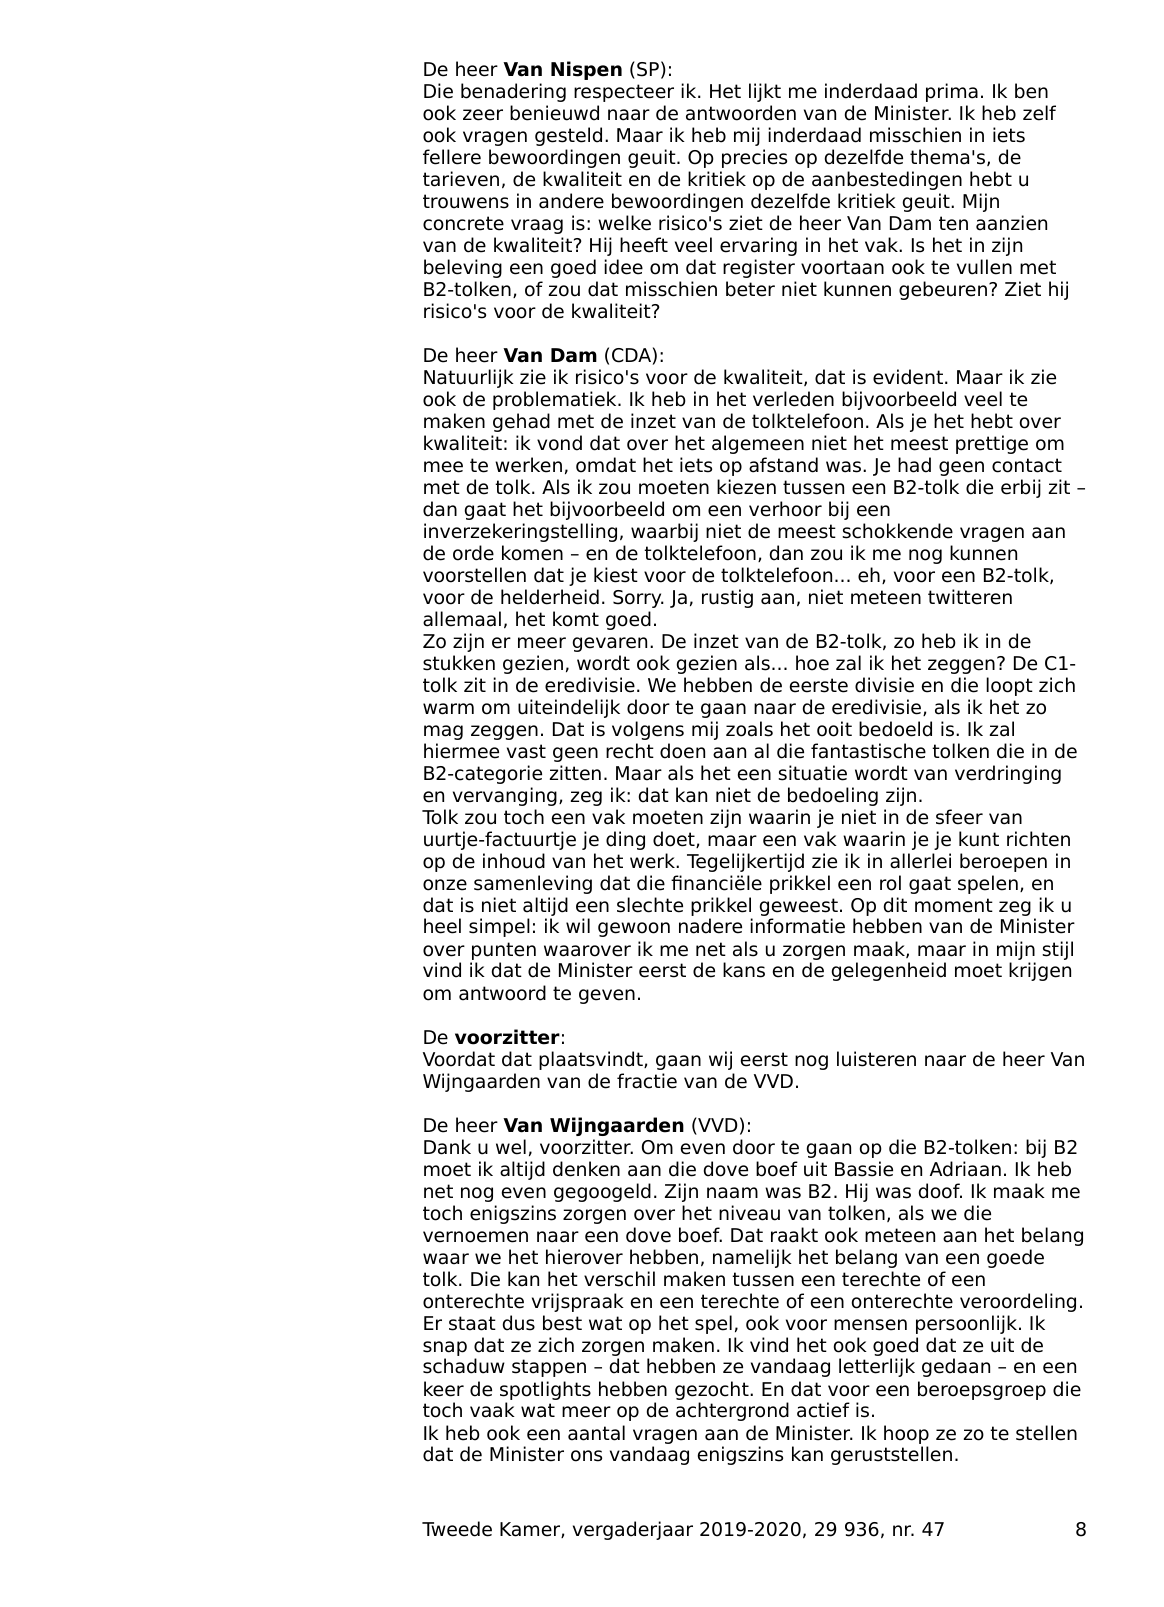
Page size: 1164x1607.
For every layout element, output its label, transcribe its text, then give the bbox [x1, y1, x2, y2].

text Voordat dat plaatsvindt, gaan wij eerst nog luisteren naar de heer Van Wijngaarden van de fractie van de VVD. [422, 1048, 1087, 1092]
text Ik heb ook een aantal vragen aan de Minister. Ik hoop ze zo te stellen dat de Minister ons vandaag enigszins kan geruststellen. [422, 1422, 1087, 1466]
text De heer Van Nispen (SP): [422, 59, 1087, 81]
text Dank u wel, voorzitter. Om even door te gaan op die B2-tolken: bij B2 moet ik altijd denken aan die dove boef uit Bassie en Adriaan. Ik heb net nog even gegoogeld. Zijn naam was B2. Hij was doof. Ik maak me toch enigszins zorgen over het niveau van tolken, als we die vernoemen naar een dove boef. Dat raakt ook meteen aan het belang waar we het hierover hebben, namelijk het belang van een goede tolk. Die kan het verschil maken tussen een terechte of een onterechte vrijspraak en een terechte of een onterechte veroordeling. Er staat dus best wat op het spel, ook voor mensen persoonlijk. Ik snap dat ze zich zorgen maken. Ik vind het ook goed dat ze uit de schaduw stappen – dat hebben ze vandaag letterlijk gedaan – en een keer de spotlights hebben gezocht. En dat voor een beroepsgroep die toch vaak wat meer op de achtergrond actief is. [422, 1137, 1087, 1422]
text Zo zijn er meer gevaren. De inzet van de B2-tolk, zo heb ik in de stukken gezien, wordt ook gezien als... hoe zal ik het zeggen? De C1-tolk zit in de eredivisie. We hebben de eerste divisie en die loopt zich warm om uiteindelijk door te gaan naar de eredivisie, als ik het zo mag zeggen. Dat is volgens mij zoals het ooit bedoeld is. Ik zal hiermee vast geen recht doen aan al die fantastische tolken die in de B2-categorie zitten. Maar als het een situatie wordt van verdringing en vervanging, zeg ik: dat kan niet de bedoeling zijn. [422, 631, 1087, 807]
text Die benadering respecteer ik. Het lijkt me inderdaad prima. Ik ben ook zeer benieuwd naar de antwoorden van de Minister. Ik heb zelf ook vragen gesteld. Maar ik heb mij inderdaad misschien in iets fellere bewoordingen geuit. Op precies op dezelfde thema's, de tarieven, de kwaliteit en de kritiek op de aanbestedingen hebt u trouwens in andere bewoordingen dezelfde kritiek geuit. Mijn concrete vraag is: welke risico's ziet de heer Van Dam ten aanzien van de kwaliteit? Hij heeft veel ervaring in het vak. Is het in zijn beleving een goed idee om dat register voortaan ook te vullen met B2-tolken, of zou dat misschien beter niet kunnen gebeuren? Ziet hij risico's voor de kwaliteit? [422, 81, 1087, 323]
text De heer Van Wijngaarden (VVD): [422, 1115, 1087, 1137]
text De heer Van Dam (CDA): [422, 345, 1087, 367]
text De voorzitter: [422, 1027, 1087, 1048]
text Tolk zou toch een vak moeten zijn waarin je niet in de sfeer van uurtje-factuurtje je ding doet, maar een vak waarin je je kunt richten op de inhoud van het werk. Tegelijkertijd zie ik in allerlei beroepen in onze samenleving dat die financiële prikkel een rol gaat spelen, en dat is niet altijd een slechte prikkel geweest. Op dit moment zeg ik u heel simpel: ik wil gewoon nadere informatie hebben van de Minister over punten waarover ik me net als u zorgen maak, maar in mijn stijl vind ik dat de Minister eerst de kans en de gelegenheid moet krijgen om antwoord te geven. [422, 807, 1087, 1004]
text Natuurlijk zie ik risico's voor de kwaliteit, dat is evident. Maar ik zie ook de problematiek. Ik heb in het verleden bijvoorbeeld veel te maken gehad met de inzet van de tolktelefoon. Als je het hebt over kwaliteit: ik vond dat over het algemeen niet het meest prettige om mee te werken, omdat het iets op afstand was. Je had geen contact met de tolk. Als ik zou moeten kiezen tussen een B2-tolk die erbij zit – dan gaat het bijvoorbeeld om een verhoor bij een inverzekeringstelling, waarbij niet de meest schokkende vragen aan de orde komen – en de tolktelefoon, dan zou ik me nog kunnen voorstellen dat je kiest voor de tolktelefoon... eh, voor een B2-tolk, voor de helderheid. Sorry. Ja, rustig aan, niet meteen twitteren allemaal, het komt goed. [422, 367, 1087, 631]
